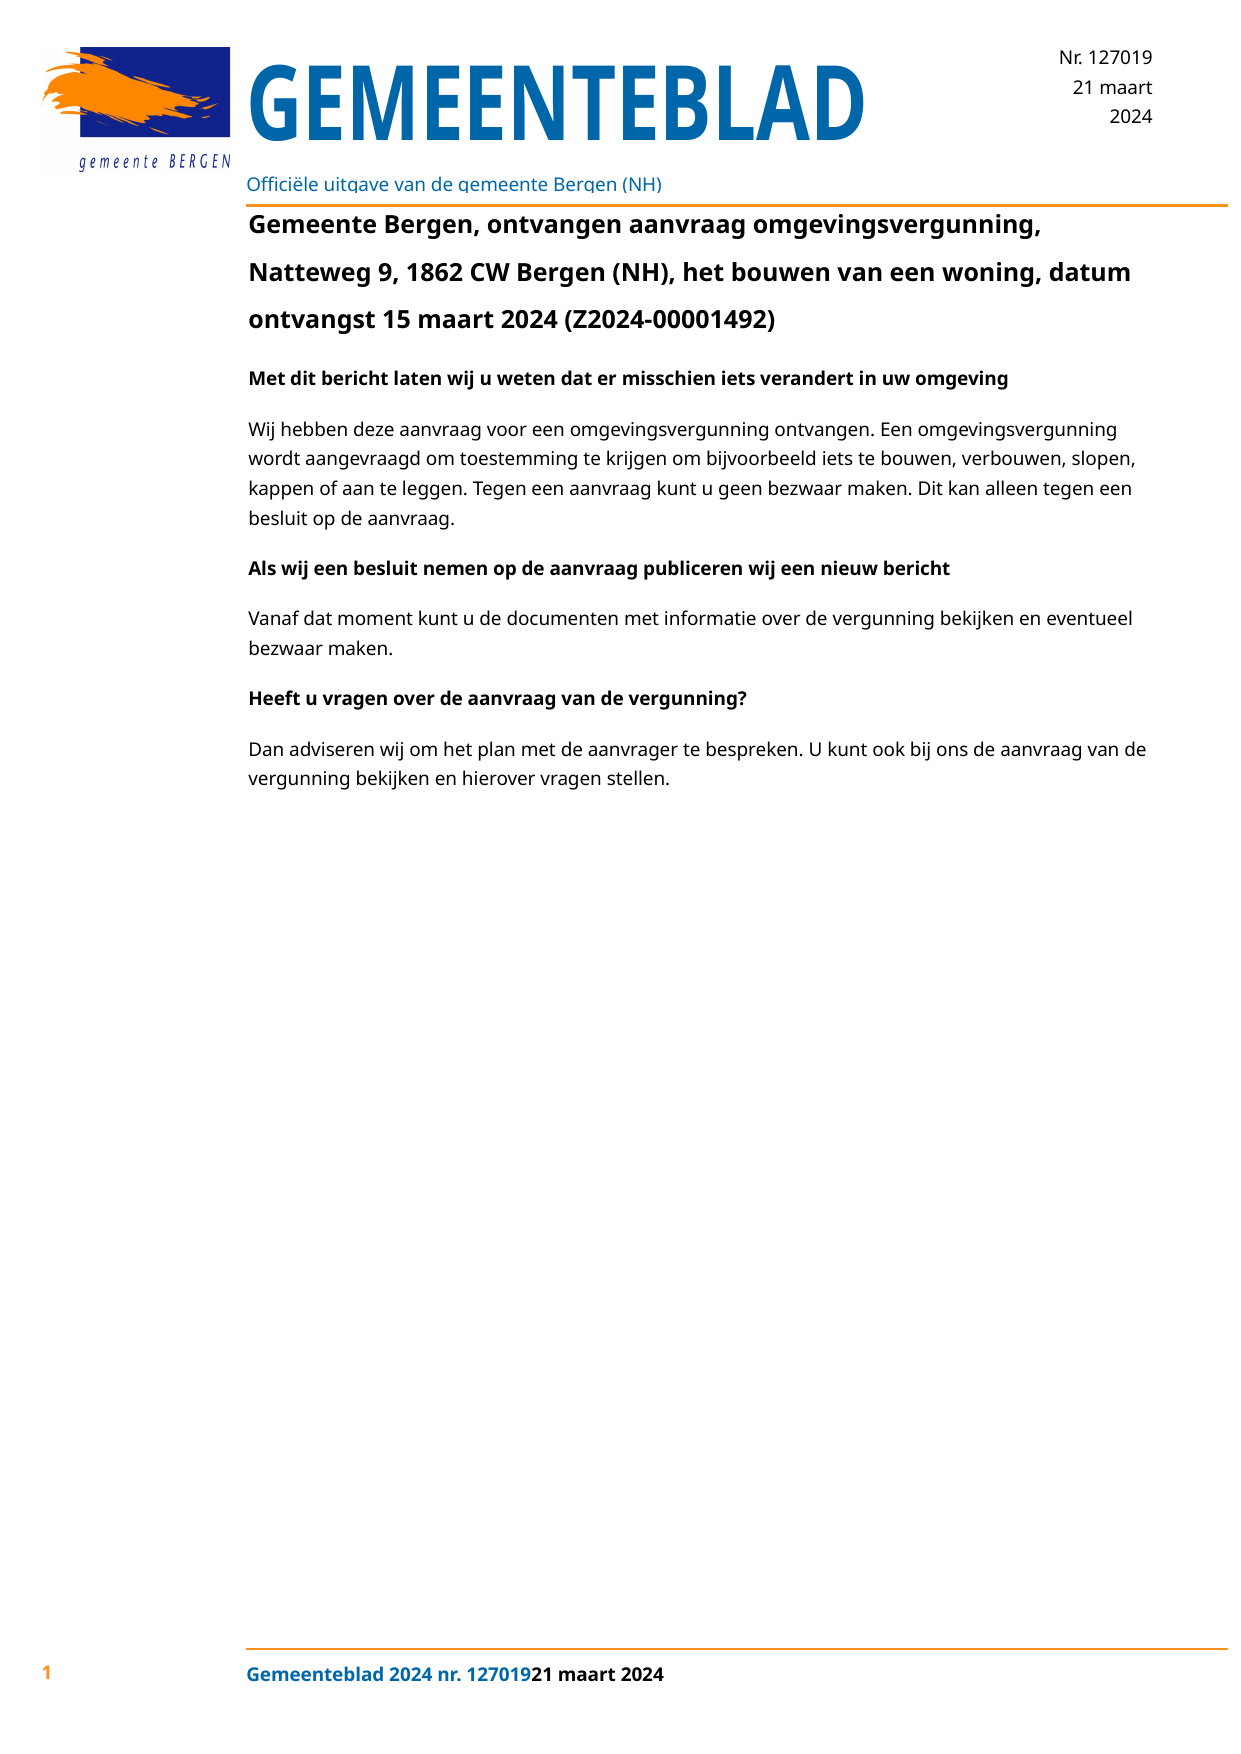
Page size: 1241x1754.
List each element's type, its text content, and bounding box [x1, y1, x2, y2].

picture [41, 47, 231, 172]
text Als wij een besluit nemen op de aanvraag publiceren wij een nieuw bericht [248, 555, 1152, 581]
text Met dit bericht laten wij u weten dat er misschien iets verandert in uw omgeving [248, 366, 1152, 391]
text Gemeente Bergen, ontvangen aanvraag omgevingsvergunning, Natteweg 9, 1862 CW Bergen (NH), het bouwen van een woning, datum ontvangst 15 maart 2024 (Z2024-00001492) [248, 207, 1152, 336]
text Heeft u vragen over de aanvraag van de vergunning? [248, 686, 1152, 711]
text Dan adviseren wij om het plan met de aanvrager te bespreken. U kunt ook bij ons de aanvraag van de vergunning bekijken en hierover vragen stellen. [248, 736, 1152, 791]
text Vanaf dat moment kunt u de documenten met informatie over de vergunning bekijken en eventueel bezwaar maken. [248, 606, 1152, 661]
text Wij hebben deze aanvraag voor een omgevingsvergunning ontvangen. Een omgevingsvergunning wordt aangevraagd om toestemming te krijgen om bijvoorbeeld iets te bouwen, verbouwen, slopen, kappen of aan te leggen. Tegen een aanvraag kunt u geen bezwaar maken. Dit kan alleen tegen een besluit op de aanvraag. [248, 416, 1152, 530]
